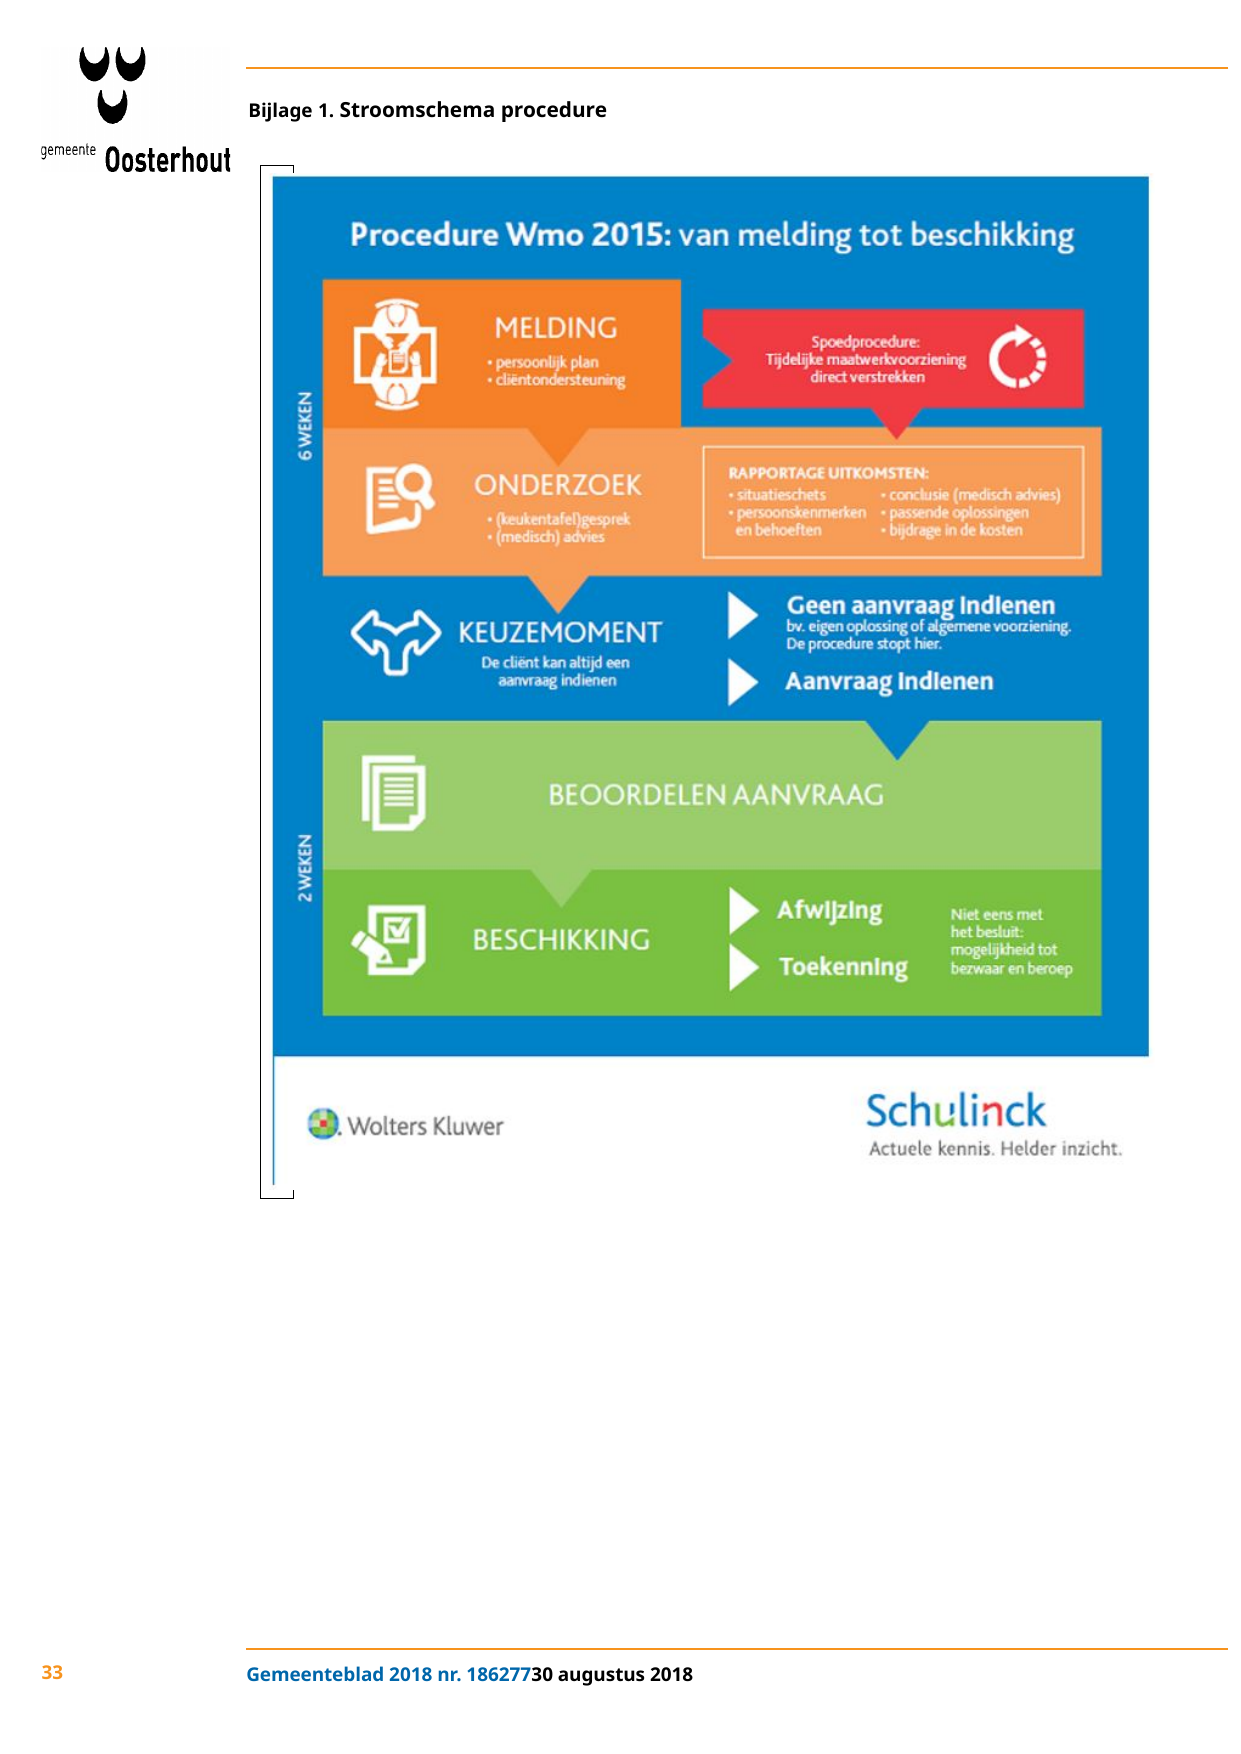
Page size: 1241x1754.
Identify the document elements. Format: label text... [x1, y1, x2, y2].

text Bijlage 1. Stroomschema procedure [248, 95, 1152, 123]
picture [41, 47, 231, 172]
picture [268, 173, 1155, 1190]
